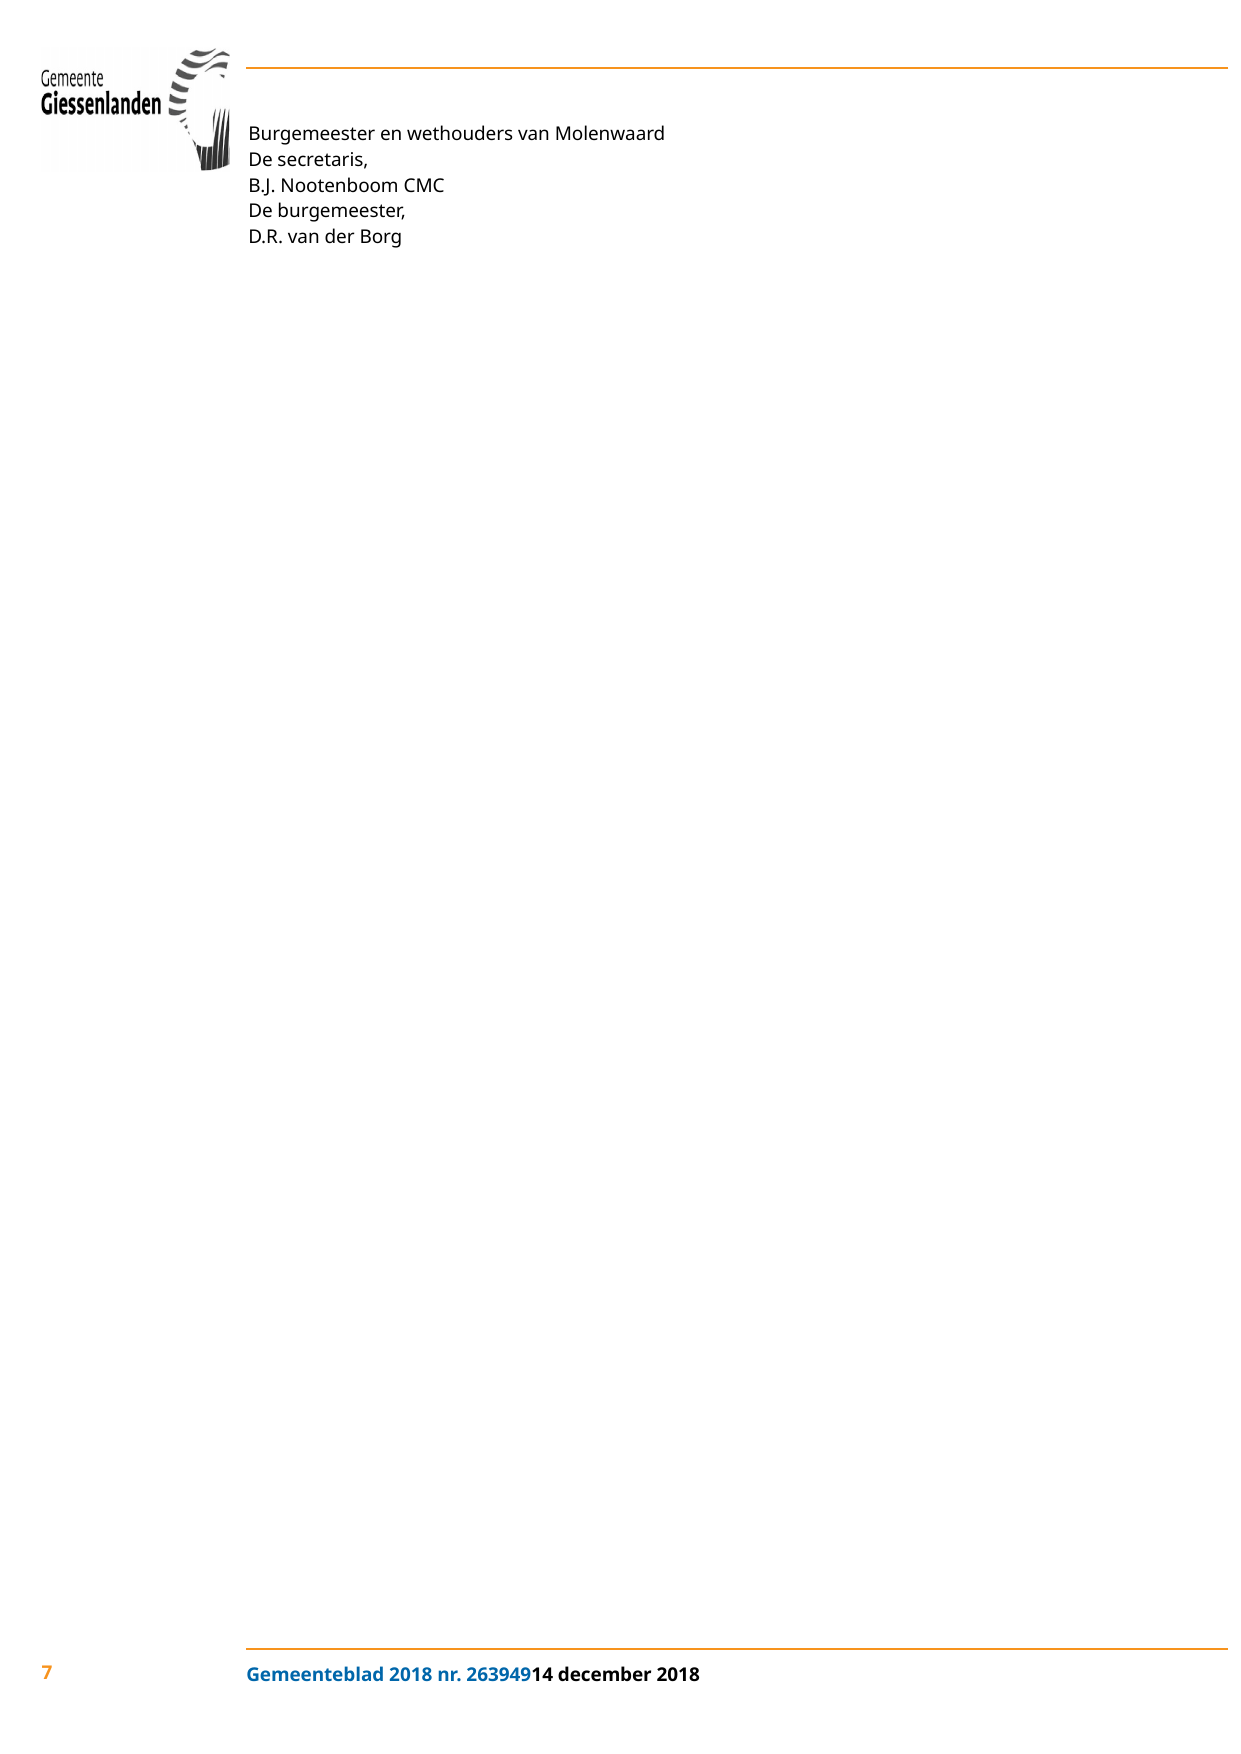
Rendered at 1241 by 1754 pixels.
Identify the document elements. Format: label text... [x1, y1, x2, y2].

text B.J. Nootenboom CMC [248, 172, 1152, 198]
text Burgemeester en wethouders van Molenwaard [248, 121, 1152, 146]
text De secretaris, [248, 146, 1152, 172]
text D.R. van der Borg [248, 223, 1152, 249]
text De burgemeester, [248, 198, 1152, 223]
picture [41, 47, 231, 172]
